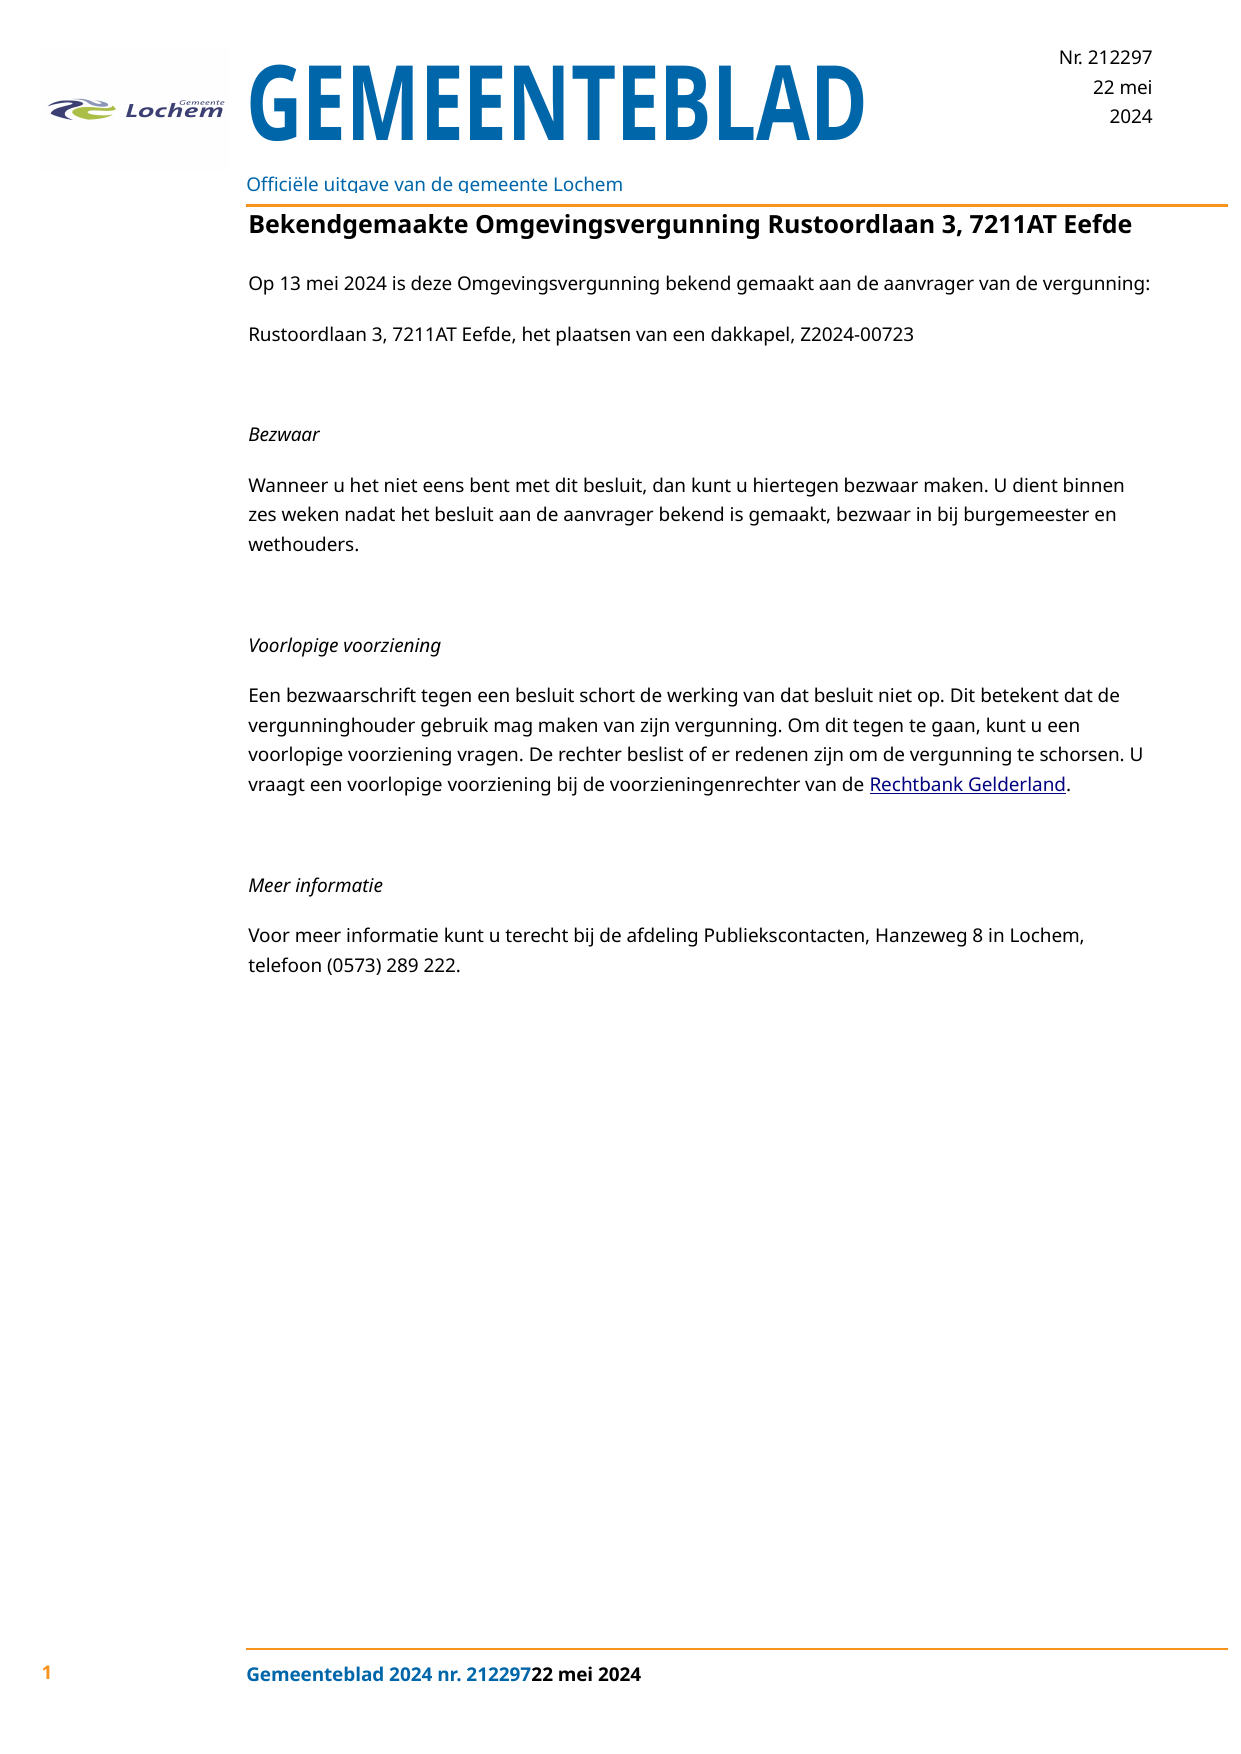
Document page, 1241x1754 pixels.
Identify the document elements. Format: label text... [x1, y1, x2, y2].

text Bezwaar [248, 422, 1152, 447]
text Rustoordlaan 3, 7211AT Eefde, het plaatsen van een dakkapel, Z2024-00723 [248, 321, 1152, 346]
text Een bezwaarschrift tegen een besluit schort de werking van dat besluit niet op. Dit betekent dat de vergunninghouder gebruik mag maken van zijn vergunning. Om dit tegen te gaan, kunt u een voorlopige voorziening vragen. De rechter beslist of er redenen zijn om de vergunning te schorsen. U vraagt een voorlopige voorziening bij de voorzieningenrechter van de Rechtbank Gelderland. [248, 682, 1152, 797]
text Meer informatie [248, 872, 1152, 898]
text Op 13 mei 2024 is deze Omgevingsvergunning bekend gemaakt aan de aanvrager van de vergunning: [248, 270, 1152, 296]
picture [41, 47, 231, 172]
text Voorlopige voorziening [248, 632, 1152, 658]
text Voor meer informatie kunt u terecht bij de afdeling Publiekscontacten, Hanzeweg 8 in Lochem, telefoon (0573) 289 222. [248, 922, 1152, 978]
text Wanneer u het niet eens bent met dit besluit, dan kunt u hiertegen bezwaar maken. U dient binnen zes weken nadat het besluit aan de aanvrager bekend is gemaakt, bezwaar in bij burgemeester en wethouders. [248, 472, 1152, 557]
text Bekendgemaakte Omgevingsvergunning Rustoordlaan 3, 7211AT Eefde [248, 207, 1152, 241]
